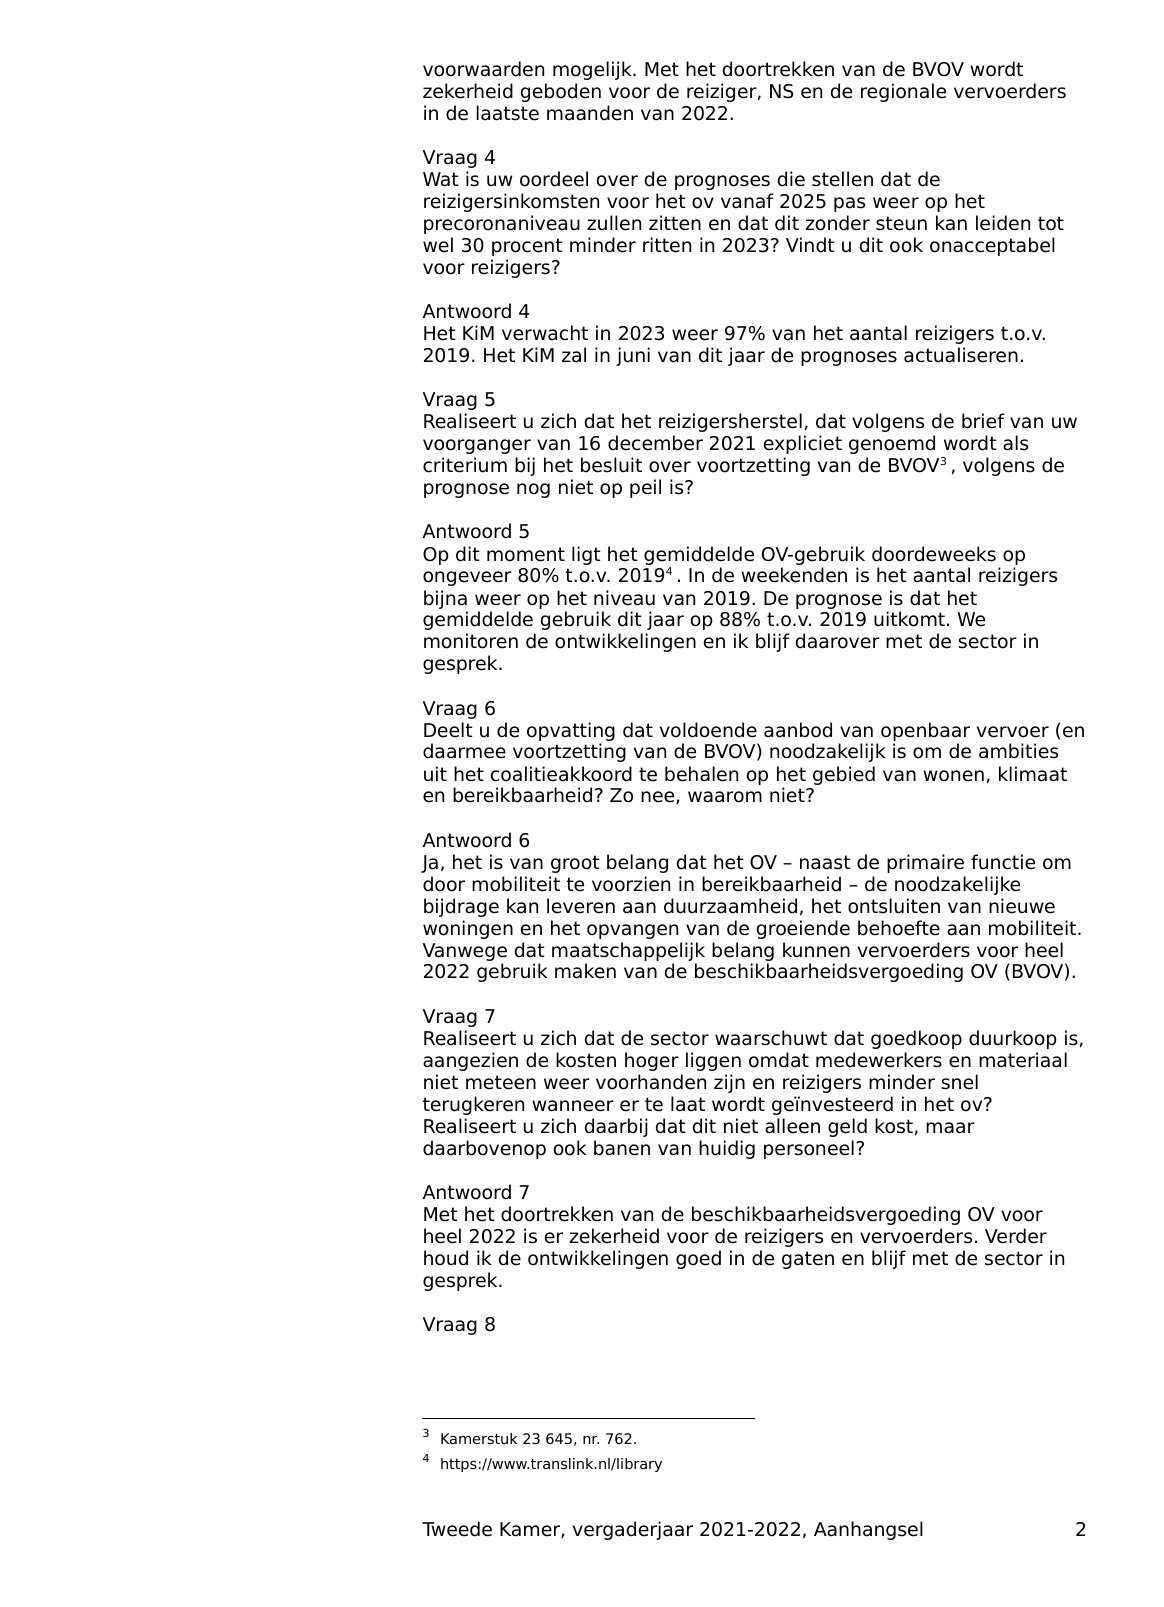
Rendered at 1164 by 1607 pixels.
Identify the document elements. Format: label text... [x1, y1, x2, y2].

text Vraag 6 [422, 697, 1087, 719]
text Op dit moment ligt het gemiddelde OV-gebruik doordeweeks op ongeveer 80% t.o.v. 2019. In de weekenden is het aantal reizigers bijna weer op het niveau van 2019. De prognose is dat het gemiddelde gebruik dit jaar op 88% t.o.v. 2019 uitkomt. We monitoren de ontwikkelingen en ik blijf daarover met de sector in gesprek. [422, 543, 1087, 675]
text Antwoord 7 [422, 1182, 1087, 1204]
text Antwoord 4 [422, 301, 1087, 323]
text Deelt u de opvatting dat voldoende aanbod van openbaar vervoer (en daarmee voortzetting van de BVOV) noodzakelijk is om de ambities uit het coalitieakkoord te behalen op het gebied van wonen, klimaat en bereikbaarheid? Zo nee, waarom niet? [422, 719, 1087, 807]
text https://www.translink.nl/library [422, 1452, 1087, 1474]
text Wat is uw oordeel over de prognoses die stellen dat de reizigersinkomsten voor het ov vanaf 2025 pas weer op het precoronaniveau zullen zitten en dat dit zonder steun kan leiden tot wel 30 procent minder ritten in 2023? Vindt u dit ook onacceptabel voor reizigers? [422, 169, 1087, 279]
text Kamerstuk 23 645, nr. 762. [422, 1427, 1087, 1449]
text Het KiM verwacht in 2023 weer 97% van het aantal reizigers t.o.v. 2019. Het KiM zal in juni van dit jaar de prognoses actualiseren. [422, 323, 1087, 367]
text Vraag 7 [422, 1006, 1087, 1028]
text Vraag 4 [422, 147, 1087, 169]
text Antwoord 6 [422, 829, 1087, 852]
text Antwoord 5 [422, 521, 1087, 543]
text voorwaarden mogelijk. Met het doortrekken van de BVOV wordt zekerheid geboden voor de reiziger, NS en de regionale vervoerders in de laatste maanden van 2022. [422, 59, 1087, 125]
text Vraag 8 [422, 1314, 1087, 1336]
text Realiseert u zich dat de sector waarschuwt dat goedkoop duurkoop is, aangezien de kosten hoger liggen omdat medewerkers en materiaal niet meteen weer voorhanden zijn en reizigers minder snel terugkeren wanneer er te laat wordt geïnvesteerd in het ov? Realiseert u zich daarbij dat dit niet alleen geld kost, maar daarbovenop ook banen van huidig personeel? [422, 1028, 1087, 1159]
text Met het doortrekken van de beschikbaarheidsvergoeding OV voor heel 2022 is er zekerheid voor de reizigers en vervoerders. Verder houd ik de ontwikkelingen goed in de gaten en blijf met de sector in gesprek. [422, 1204, 1087, 1292]
text Realiseert u zich dat het reizigersherstel, dat volgens de brief van uw voorganger van 16 december 2021 expliciet genoemd wordt als criterium bij het besluit over voortzetting van de BVOV, volgens de prognose nog niet op peil is? [422, 411, 1087, 499]
text Ja, het is van groot belang dat het OV – naast de primaire functie om door mobiliteit te voorzien in bereikbaarheid – de noodzakelijke bijdrage kan leveren aan duurzaamheid, het ontsluiten van nieuwe woningen en het opvangen van de groeiende behoefte aan mobiliteit. Vanwege dat maatschappelijk belang kunnen vervoerders voor heel 2022 gebruik maken van de beschikbaarheidsvergoeding OV (BVOV). [422, 852, 1087, 983]
text Vraag 5 [422, 389, 1087, 411]
